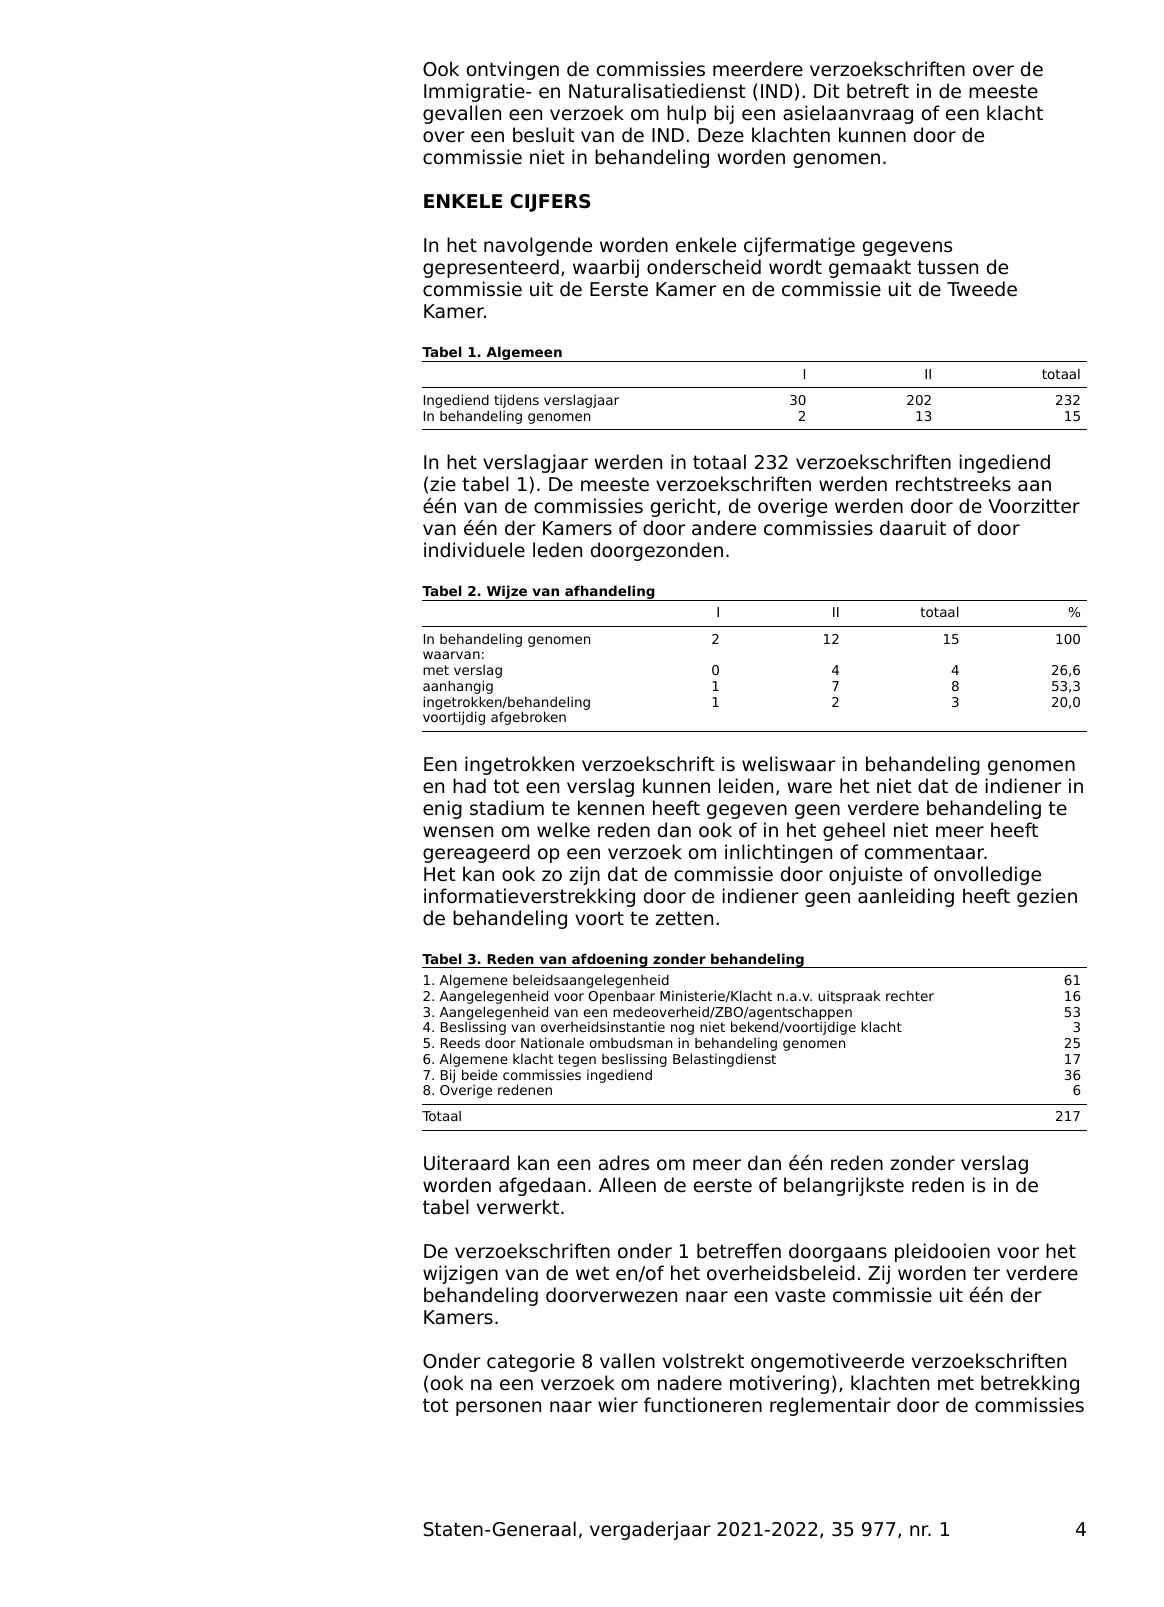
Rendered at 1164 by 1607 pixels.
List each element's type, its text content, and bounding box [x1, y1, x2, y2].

table_cell In behandeling genomen [422, 409, 708, 429]
table_header Tabel 3. Reden van afdoening zonder behandeling [422, 951, 1087, 967]
table_cell 202 [812, 388, 938, 408]
table_cell 100 [965, 627, 1087, 647]
table_cell 2 [608, 627, 726, 647]
table_cell met verslag [422, 663, 608, 679]
table_cell aanhangig [422, 679, 608, 694]
table_header Tabel 1. Algemeen [422, 345, 1087, 361]
table_cell 7. Bij beide commissies ingediend [422, 1067, 1007, 1083]
table_cell 15 [938, 409, 1087, 429]
text Onder categorie 8 vallen volstrekt ongemotiveerde verzoekschriften (ook na een verzoek om nadere motivering), klachten met betrekking tot personen naar wier functioneren reglementair door de commissies [422, 1351, 1087, 1417]
table_cell 61 [1007, 968, 1087, 989]
table_cell 2. Aangelegenheid voor Openbaar Ministerie/Klacht n.a.v. uitspraak rechter [422, 989, 1007, 1004]
text Het kan ook zo zijn dat de commissie door onjuiste of onvolledige informatieverstrekking door de indiener geen aanleiding heeft gezien de behandeling voort te zetten. [422, 864, 1087, 929]
table_cell 36 [1007, 1067, 1087, 1083]
table_cell 232 [938, 388, 1087, 408]
text De verzoekschriften onder 1 betreffen doorgaans pleidooien voor het wijzigen van de wet en/of het overheidsbeleid. Zij worden ter verdere behandeling doorverwezen naar een vaste commissie uit één der Kamers. [422, 1241, 1087, 1329]
text Uiteraard kan een adres om meer dan één reden zonder verslag worden afgedaan. Alleen de eerste of belangrijkste reden is in de tabel verwerkt. [422, 1153, 1087, 1219]
table_cell 2 [708, 409, 812, 429]
text In het navolgende worden enkele cijfermatige gegevens gepresenteerd, waarbij onderscheid wordt gemaakt tussen de commissie uit de Eerste Kamer en de commissie uit de Tweede Kamer. [422, 235, 1087, 323]
table_cell 12 [726, 627, 846, 647]
table_cell 3 [1007, 1020, 1087, 1036]
table_cell % [965, 601, 1087, 626]
table_cell 8. Overige redenen [422, 1083, 1007, 1103]
table_cell 1. Algemene beleidsaangelegenheid [422, 968, 1007, 989]
table_cell 1 [608, 679, 726, 694]
table_cell 53 [1007, 1004, 1087, 1020]
table_cell 7 [726, 679, 846, 694]
table_cell [608, 647, 726, 663]
table_cell 15 [846, 627, 965, 647]
table_cell 17 [1007, 1052, 1087, 1067]
table_cell 6 [1007, 1083, 1087, 1103]
table_cell I [608, 601, 726, 626]
table_cell 0 [608, 663, 726, 679]
table_cell I [708, 362, 812, 387]
table_cell 4. Beslissing van overheidsinstantie nog niet bekend/voortijdige klacht [422, 1020, 1007, 1036]
table_cell II [726, 601, 846, 626]
table_cell 217 [1007, 1105, 1087, 1129]
table_cell Totaal [422, 1105, 1007, 1129]
table_cell 20,0 [965, 694, 1087, 731]
table_cell ingetrokken/behandeling voortijdig afgebroken [422, 694, 608, 731]
table_cell [965, 647, 1087, 663]
table_cell 13 [812, 409, 938, 429]
table_cell II [812, 362, 938, 387]
table_cell 8 [846, 679, 965, 694]
table_header Tabel 2. Wijze van afhandeling [422, 584, 1087, 599]
table_cell 5. Reeds door Nationale ombudsman in behandeling genomen [422, 1036, 1007, 1052]
table_cell 3 [846, 694, 965, 731]
table_cell 3. Aangelegenheid van een medeoverheid/ZBO/agentschappen [422, 1004, 1007, 1020]
table_cell totaal [938, 362, 1087, 387]
text Een ingetrokken verzoekschrift is weliswaar in behandeling genomen en had tot een verslag kunnen leiden, ware het niet dat de indiener in enig stadium te kennen heeft gegeven geen verdere behandeling te wensen om welke reden dan ook of in het geheel niet meer heeft gereageerd op een verzoek om inlichtingen of commentaar. [422, 754, 1087, 864]
table_cell 2 [726, 694, 846, 731]
text Ook ontvingen de commissies meerdere verzoekschriften over de Immigratie- en Naturalisatiedienst (IND). Dit betreft in de meeste gevallen een verzoek om hulp bij een asielaanvraag of een klacht over een besluit van de IND. Deze klachten kunnen door de commissie niet in behandeling worden genomen. [422, 59, 1087, 169]
table_cell In behandeling genomen [422, 627, 608, 647]
table_cell Ingediend tijdens verslagjaar [422, 388, 708, 408]
table_cell 16 [1007, 989, 1087, 1004]
table_cell 53,3 [965, 679, 1087, 694]
table_cell waarvan: [422, 647, 608, 663]
subtitle ENKELE CIJFERS [422, 191, 1087, 213]
table_cell [422, 362, 708, 387]
table_cell [422, 601, 608, 626]
table_cell [726, 647, 846, 663]
table_cell 26,6 [965, 663, 1087, 679]
table_cell [846, 647, 965, 663]
table_cell 25 [1007, 1036, 1087, 1052]
table_cell 6. Algemene klacht tegen beslissing Belastingdienst [422, 1052, 1007, 1067]
table_cell 1 [608, 694, 726, 731]
table_cell 30 [708, 388, 812, 408]
text In het verslagjaar werden in totaal 232 verzoekschriften ingediend (zie tabel 1). De meeste verzoekschriften werden rechtstreeks aan één van de commissies gericht, de overige werden door de Voorzitter van één der Kamers of door andere commissies daaruit of door individuele leden doorgezonden. [422, 452, 1087, 562]
table_cell 4 [846, 663, 965, 679]
table_cell totaal [846, 601, 965, 626]
table_cell 4 [726, 663, 846, 679]
